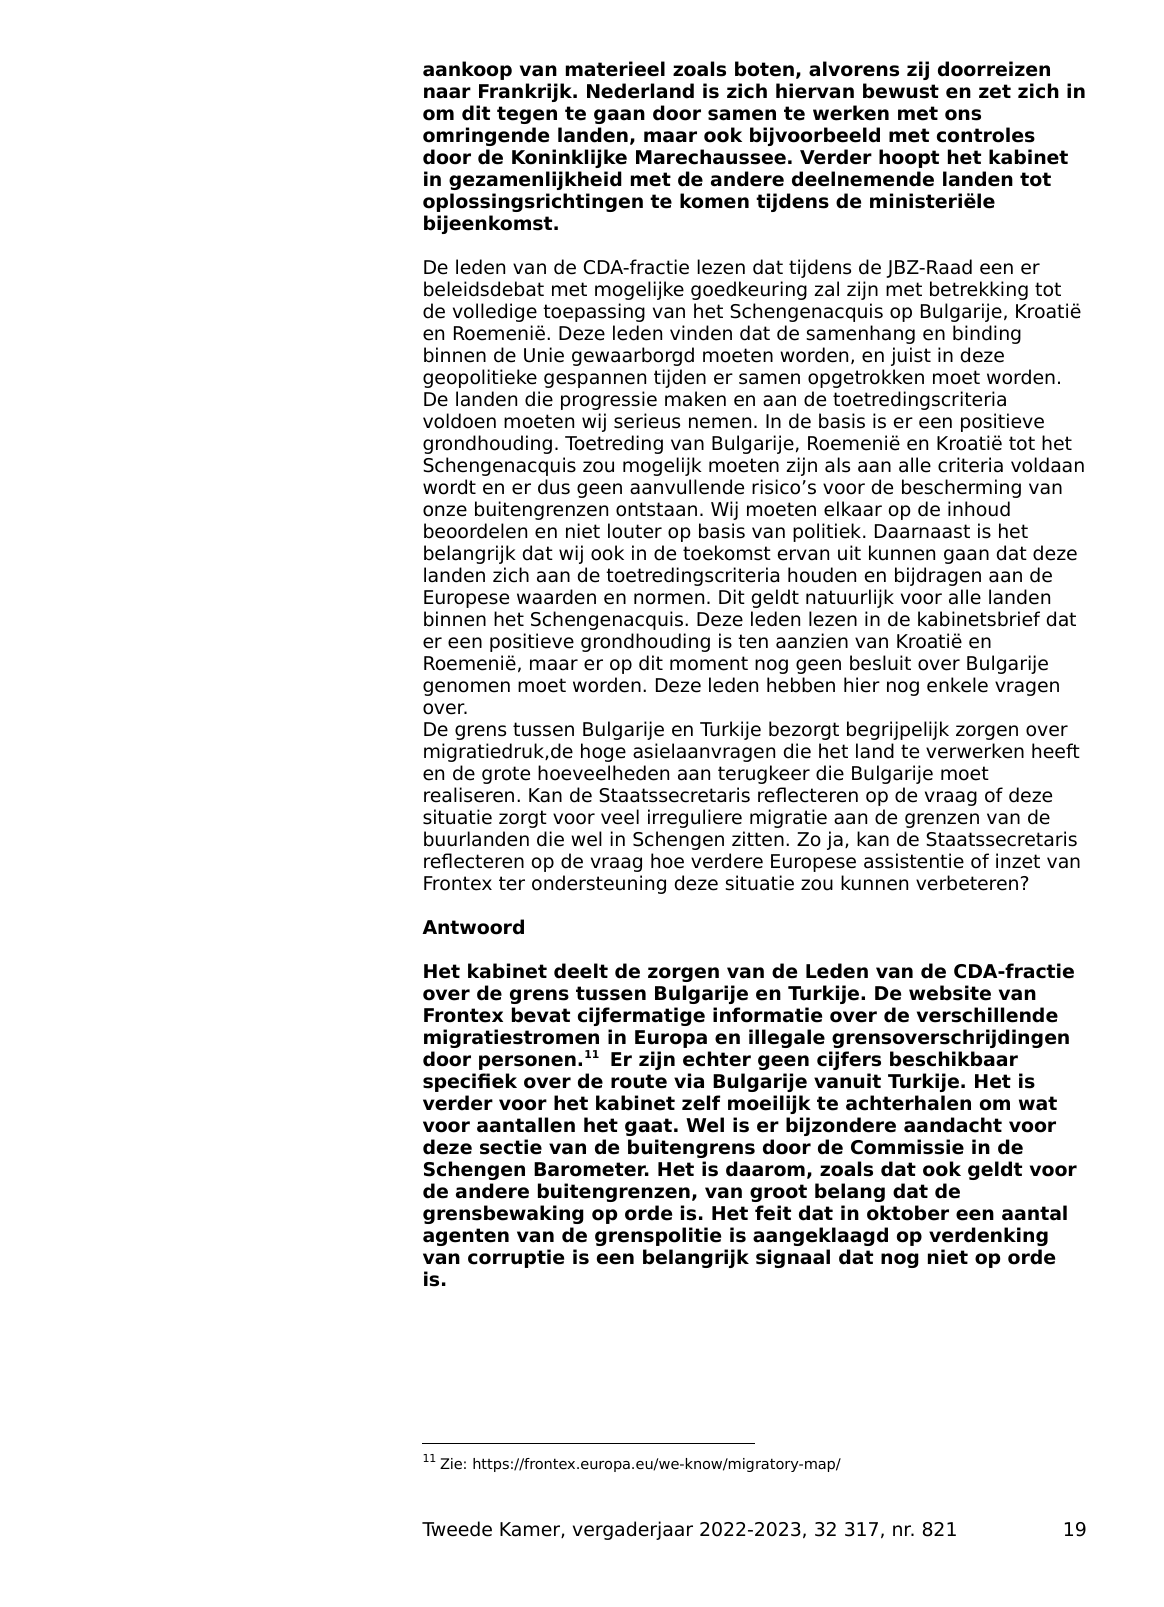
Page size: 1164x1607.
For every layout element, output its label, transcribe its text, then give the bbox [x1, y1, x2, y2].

subtitle Antwoord [422, 917, 1087, 939]
text Het kabinet deelt de zorgen van de Leden van de CDA-fractie over de grens tussen Bulgarije en Turkije. De website van Frontex bevat cijfermatige informatie over de verschillende migratiestromen in Europa en illegale grensoverschrijdingen door personen. Er zijn echter geen cijfers beschikbaar specifiek over de route via Bulgarije vanuit Turkije. Het is verder voor het kabinet zelf moeilijk te achterhalen om wat voor aantallen het gaat. Wel is er bijzondere aandacht voor deze sectie van de buitengrens door de Commissie in de Schengen Barometer. Het is daarom, zoals dat ook geldt voor de andere buitengrenzen, van groot belang dat de grensbewaking op orde is. Het feit dat in oktober een aantal agenten van de grenspolitie is aangeklaagd op verdenking van corruptie is een belangrijk signaal dat nog niet op orde is. [422, 961, 1087, 1291]
text Zie: https://frontex.europa.eu/we-know/migratory-map/ [422, 1452, 1087, 1474]
text De leden van de CDA-fractie lezen dat tijdens de JBZ-Raad een er beleidsdebat met mogelijke goedkeuring zal zijn met betrekking tot de volledige toepassing van het Schengenacquis op Bulgarije, Kroatië en Roemenië. Deze leden vinden dat de samenhang en binding binnen de Unie gewaarborgd moeten worden, en juist in deze geopolitieke gespannen tijden er samen opgetrokken moet worden. De landen die progressie maken en aan de toetredingscriteria voldoen moeten wij serieus nemen. In de basis is er een positieve grondhouding. Toetreding van Bulgarije, Roemenië en Kroatië tot het Schengenacquis zou mogelijk moeten zijn als aan alle criteria voldaan wordt en er dus geen aanvullende risico’s voor de bescherming van onze buitengrenzen ontstaan. Wij moeten elkaar op de inhoud beoordelen en niet louter op basis van politiek. Daarnaast is het belangrijk dat wij ook in de toekomst ervan uit kunnen gaan dat deze landen zich aan de toetredingscriteria houden en bijdragen aan de Europese waarden en normen. Dit geldt natuurlijk voor alle landen binnen het Schengenacquis. Deze leden lezen in de kabinetsbrief dat er een positieve grondhouding is ten aanzien van Kroatië en Roemenië, maar er op dit moment nog geen besluit over Bulgarije genomen moet worden. Deze leden hebben hier nog enkele vragen over. [422, 257, 1087, 719]
text aankoop van materieel zoals boten, alvorens zij doorreizen naar Frankrijk. Nederland is zich hiervan bewust en zet zich in om dit tegen te gaan door samen te werken met ons omringende landen, maar ook bijvoorbeeld met controles door de Koninklijke Marechaussee. Verder hoopt het kabinet in gezamenlijkheid met de andere deelnemende landen tot oplossingsrichtingen te komen tijdens de ministeriële bijeenkomst. [422, 59, 1087, 235]
text De grens tussen Bulgarije en Turkije bezorgt begrijpelijk zorgen over migratiedruk,de hoge asielaanvragen die het land te verwerken heeft en de grote hoeveelheden aan terugkeer die Bulgarije moet realiseren. Kan de Staatssecretaris reflecteren op de vraag of deze situatie zorgt voor veel irreguliere migratie aan de grenzen van de buurlanden die wel in Schengen zitten. Zo ja, kan de Staatssecretaris reflecteren op de vraag hoe verdere Europese assistentie of inzet van Frontex ter ondersteuning deze situatie zou kunnen verbeteren? [422, 719, 1087, 894]
